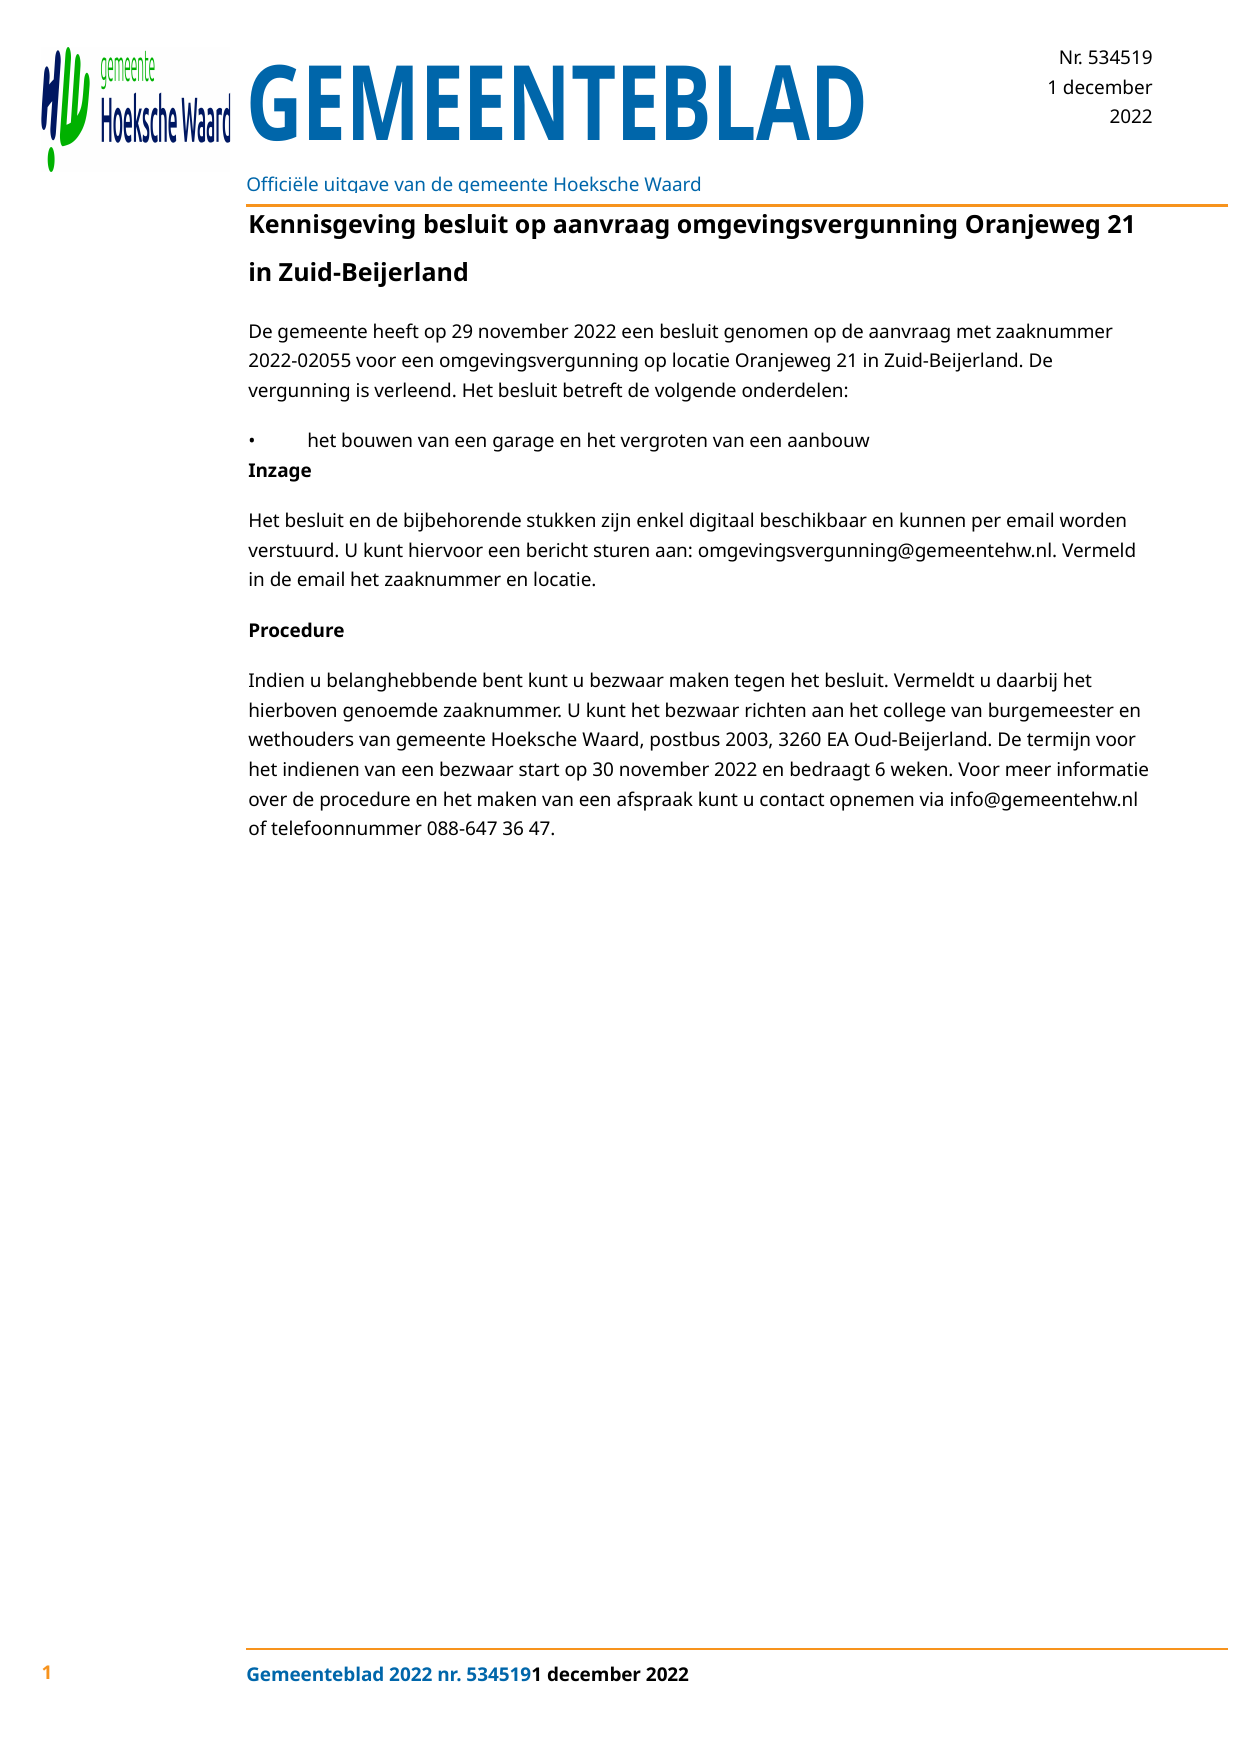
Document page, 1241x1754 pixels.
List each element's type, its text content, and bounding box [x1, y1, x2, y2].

text Het besluit en de bijbehorende stukken zijn enkel digitaal beschikbaar en kunnen per email worden verstuurd. U kunt hiervoor een bericht sturen aan: omgevingsvergunning@gemeentehw.nl. Vermeld in de email het zaaknummer en locatie. [248, 507, 1152, 592]
text Kennisgeving besluit op aanvraag omgevingsvergunning Oranjeweg 21 in Zuid-Beijerland [248, 207, 1152, 288]
picture [41, 47, 231, 172]
text Indien u belanghebbende bent kunt u bezwaar maken tegen het besluit. Vermeldt u daarbij het hierboven genoemde zaaknummer. U kunt het bezwaar richten aan het college van burgemeester en wethouders van gemeente Hoeksche Waard, postbus 2003, 3260 EA Oud-Beijerland. De termijn voor het indienen van een bezwaar start op 30 november 2022 en bedraagt 6 weken. Voor meer informatie over de procedure en het maken van een afspraak kunt u contact opnemen via info@gemeentehw.nl of telefoonnummer 088-647 36 47. [248, 667, 1152, 841]
text Procedure [248, 617, 1152, 643]
text De gemeente heeft op 29 november 2022 een besluit genomen op de aanvraag met zaaknummer 2022-02055 voor een omgevingsvergunning op locatie Oranjeweg 21 in Zuid-Beijerland. De vergunning is verleend. Het besluit betreft de volgende onderdelen: [248, 318, 1152, 403]
list het bouwen van een garage en het vergroten van een aanbouw [248, 427, 1152, 453]
text Inzage [248, 457, 1152, 483]
